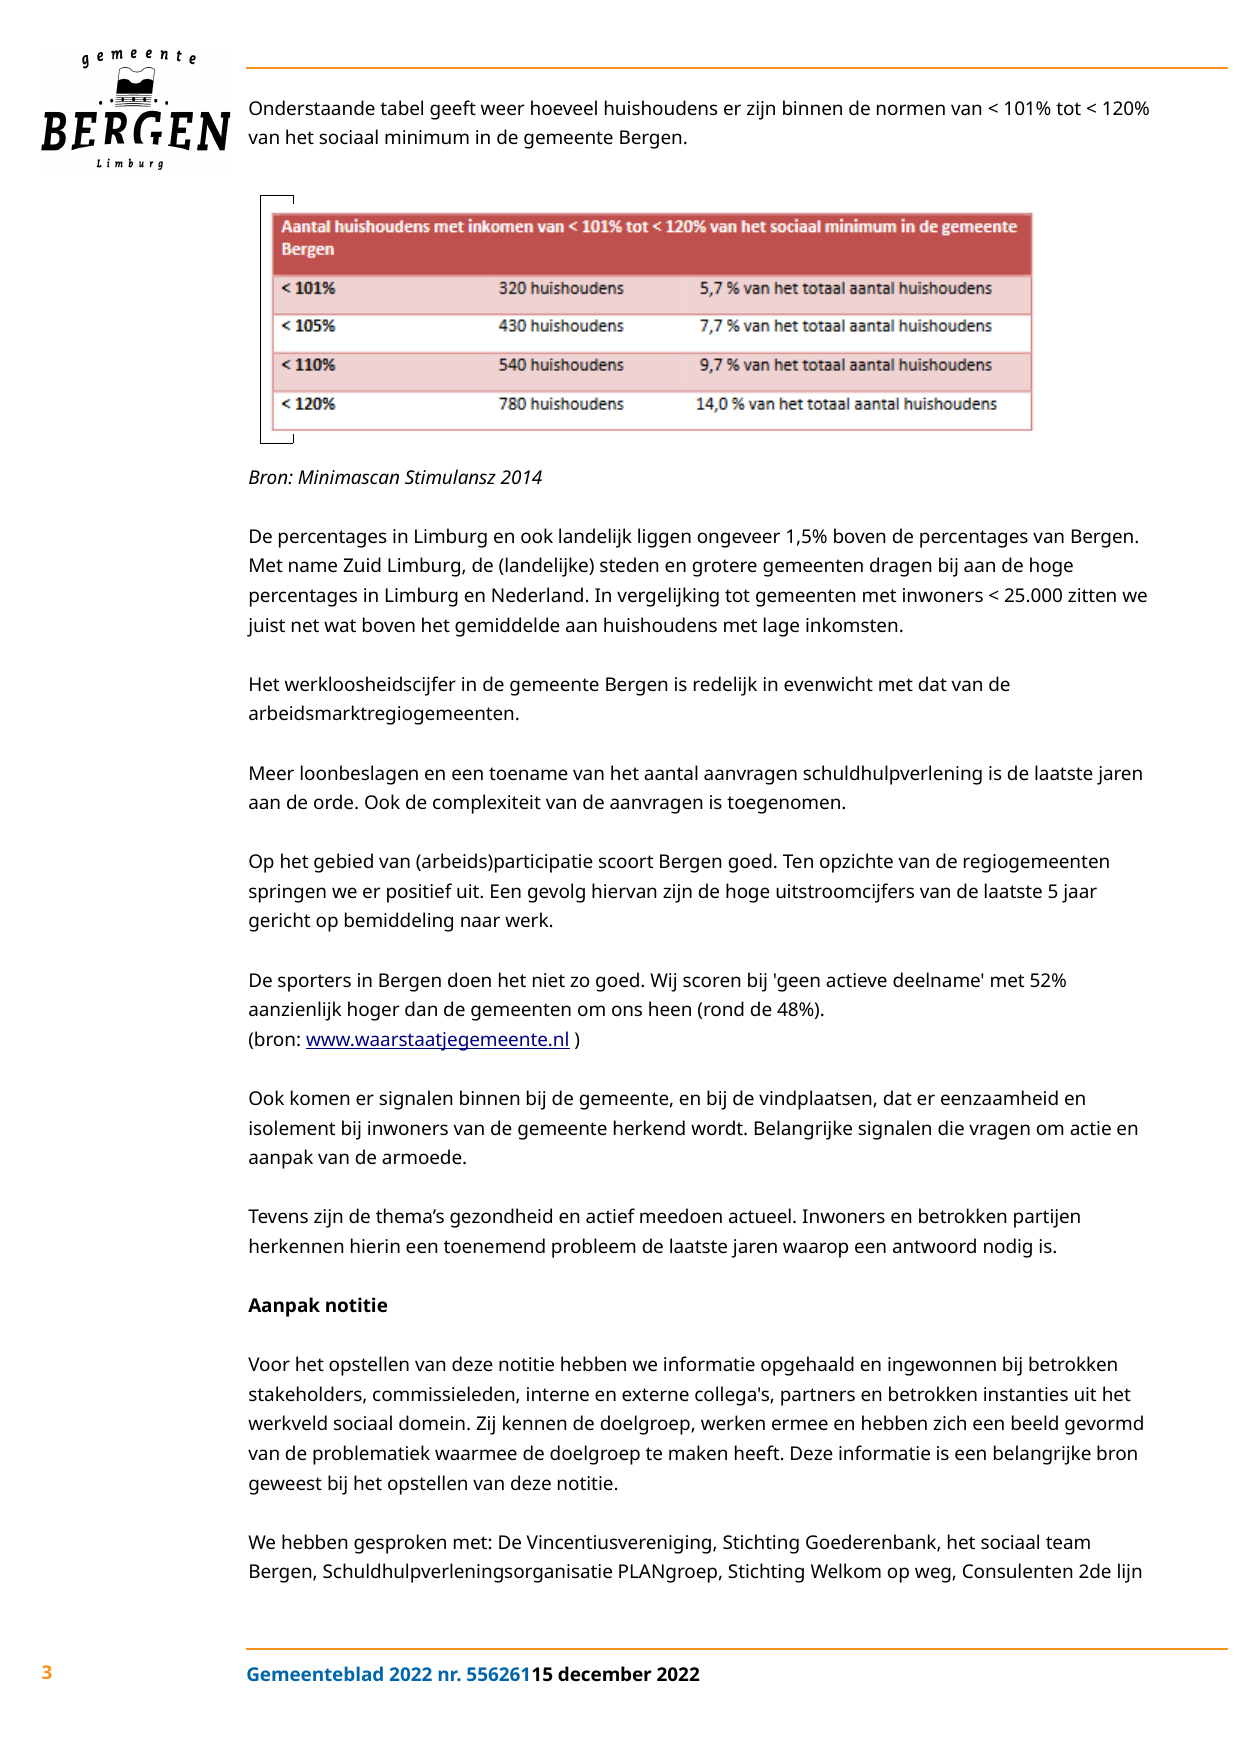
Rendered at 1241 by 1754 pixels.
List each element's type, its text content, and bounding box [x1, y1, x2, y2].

text Op het gebied van (arbeids)participatie scoort Bergen goed. Ten opzichte van de regiogemeenten springen we er positief uit. Een gevolg hiervan zijn de hoge uitstroomcijfers van de laatste 5 jaar gericht op bemiddeling naar werk. [248, 848, 1152, 933]
text Het werkloosheidscijfer in de gemeente Bergen is redelijk in evenwicht met dat van de arbeidsmarktregiogemeenten. [248, 671, 1152, 726]
picture [41, 47, 231, 172]
text Voor het opstellen van deze notitie hebben we informatie opgehaald en ingewonnen bij betrokken stakeholders, commissieleden, interne en externe collega's, partners en betrokken instanties uit het werkveld sociaal domein. Zij kennen de doelgroep, werken ermee en hebben zich een beeld gevormd van de problematiek waarmee de doelgroep te maken heeft. Deze informatie is een belangrijke bron geweest bij het opstellen van deze notitie. [248, 1351, 1152, 1495]
text De percentages in Limburg en ook landelijk liggen ongeveer 1,5% boven de percentages van Bergen. Met name Zuid Limburg, de (landelijke) steden en grotere gemeenten dragen bij aan de hoge percentages in Limburg en Nederland. In vergelijking tot gemeenten met inwoners < 25.000 zitten we juist net wat boven het gemiddelde aan huishoudens met lage inkomsten. [248, 523, 1152, 637]
text (bron: www.waarstaatjegemeente.nl ) [248, 1026, 1152, 1052]
text De sporters in Bergen doen het niet zo goed. Wij scoren bij 'geen actieve deelname' met 52% aanzienlijk hoger dan de gemeenten om ons heen (rond de 48%). [248, 967, 1152, 1022]
text Aanpak notitie [248, 1292, 1152, 1318]
text We hebben gesproken met: De Vincentiusvereniging, Stichting Goederenbank, het sociaal team Bergen, Schuldhulpverleningsorganisatie PLANgroep, Stichting Welkom op weg, Consulenten 2de lijn [248, 1529, 1152, 1584]
text Meer loonbeslagen en een toename van het aantal aanvragen schuldhulpverlening is de laatste jaren aan de orde. Ook de complexiteit van de aanvragen is toegenomen. [248, 760, 1152, 815]
text Ook komen er signalen binnen bij de gemeente, en bij de vindplaatsen, dat er eenzaamheid en isolement bij inwoners van de gemeente herkend wordt. Belangrijke signalen die vragen om actie en aanpak van de armoede. [248, 1085, 1152, 1170]
text Tevens zijn de thema’s gezondheid en actief meedoen actueel. Inwoners en betrokken partijen herkennen hierin een toenemend probleem de laatste jaren waarop een antwoord nodig is. [248, 1203, 1152, 1259]
text Onderstaande tabel geeft weer hoeveel huishoudens er zijn binnen de normen van < 101% tot < 120% van het sociaal minimum in de gemeente Bergen. [248, 95, 1152, 150]
text Bron: Minimascan Stimulansz 2014 [248, 464, 1152, 489]
picture [268, 204, 1037, 434]
